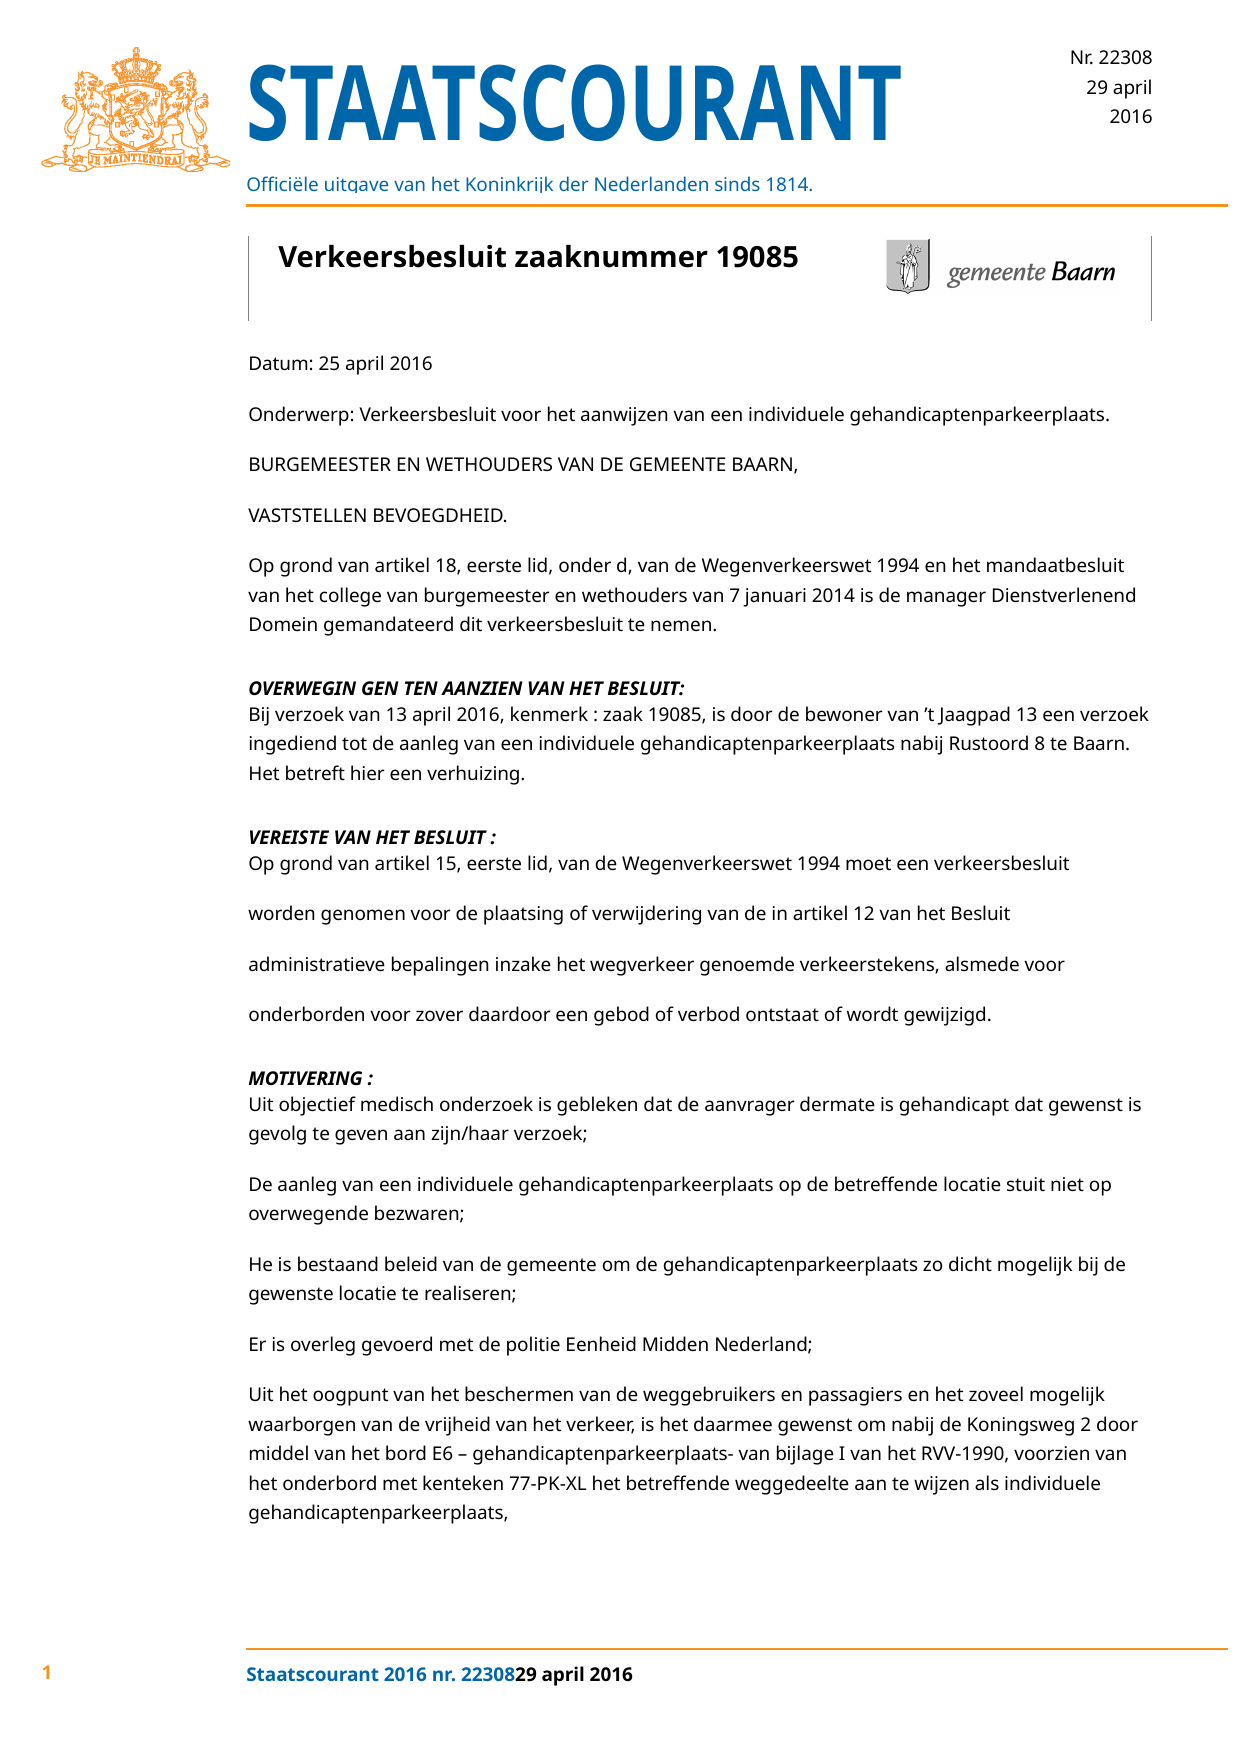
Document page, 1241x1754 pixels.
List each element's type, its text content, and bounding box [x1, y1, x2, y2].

text administratieve bepalingen inzake het wegverkeer genoemde verkeerstekens, alsmede voor [248, 951, 1152, 976]
text OVERWEGIN GEN TEN AANZIEN VAN HET BESLUIT: [248, 675, 1152, 701]
text De aanleg van een individuele gehandicaptenparkeerplaats op de betreffende locatie stuit niet op overwegende bezwaren; [248, 1171, 1152, 1226]
picture [41, 47, 231, 172]
text Uit objectief medisch onderzoek is gebleken dat de aanvrager dermate is gehandicapt dat gewenst is gevolg te geven aan zijn/haar verzoek; [248, 1091, 1152, 1146]
text Uit het oogpunt van het beschermen van de weggebruikers en passagiers en het zoveel mogelijk waarborgen van de vrijheid van het verkeer, is het daarmee gewenst om nabij de Koningsweg 2 door middel van het bord E6 – gehandicaptenparkeerplaats- van bijlage I van het RVV-1990, voorzien van het onderbord met kenteken 77-PK-XL het betreffende weggedeelte aan te wijzen als individuele gehandicaptenparkeerplaats, [248, 1381, 1152, 1525]
picture [882, 236, 1119, 296]
text VEREISTE VAN HET BESLUIT : [248, 824, 1152, 850]
text Bij verzoek van 13 april 2016, kenmerk : zaak 19085, is door de bewoner van ’t Jaagpad 13 een verzoek ingediend tot de aanleg van een individuele gehandicaptenparkeerplaats nabij Rustoord 8 te Baarn. Het betreft hier een verhuizing. [248, 701, 1152, 786]
text He is bestaand beleid van de gemeente om de gehandicaptenparkeerplaats zo dicht mogelijk bij de gewenste locatie te realiseren; [248, 1251, 1152, 1306]
table_header [850, 236, 1151, 321]
text Er is overleg gevoerd met de politie Eenheid Midden Nederland; [248, 1331, 1152, 1357]
text VASTSTELLEN BEVOEGDHEID. [248, 502, 1152, 527]
text Op grond van artikel 18, eerste lid, onder d, van de Wegenverkeerswet 1994 en het mandaatbesluit van het college van burgemeester en wethouders van 7 januari 2014 is de manager Dienstverlenend Domein gemandateerd dit verkeersbesluit te nemen. [248, 552, 1152, 637]
text Datum: 25 april 2016 [248, 351, 1152, 376]
text BURGEMEESTER EN WETHOUDERS VAN DE GEMEENTE BAARN, [248, 451, 1152, 477]
table_header Verkeersbesluit zaaknummer 19085 [249, 236, 850, 321]
text Onderwerp: Verkeersbesluit voor het aanwijzen van een individuele gehandicaptenparkeerplaats. [248, 401, 1152, 427]
text Op grond van artikel 15, eerste lid, van de Wegenverkeerswet 1994 moet een verkeersbesluit [248, 850, 1152, 876]
text MOTIVERING : [248, 1065, 1152, 1091]
text onderborden voor zover daardoor een gebod of verbod ontstaat of wordt gewijzigd. [248, 1001, 1152, 1027]
text worden genomen voor de plaatsing of verwijdering van de in artikel 12 van het Besluit [248, 900, 1152, 926]
